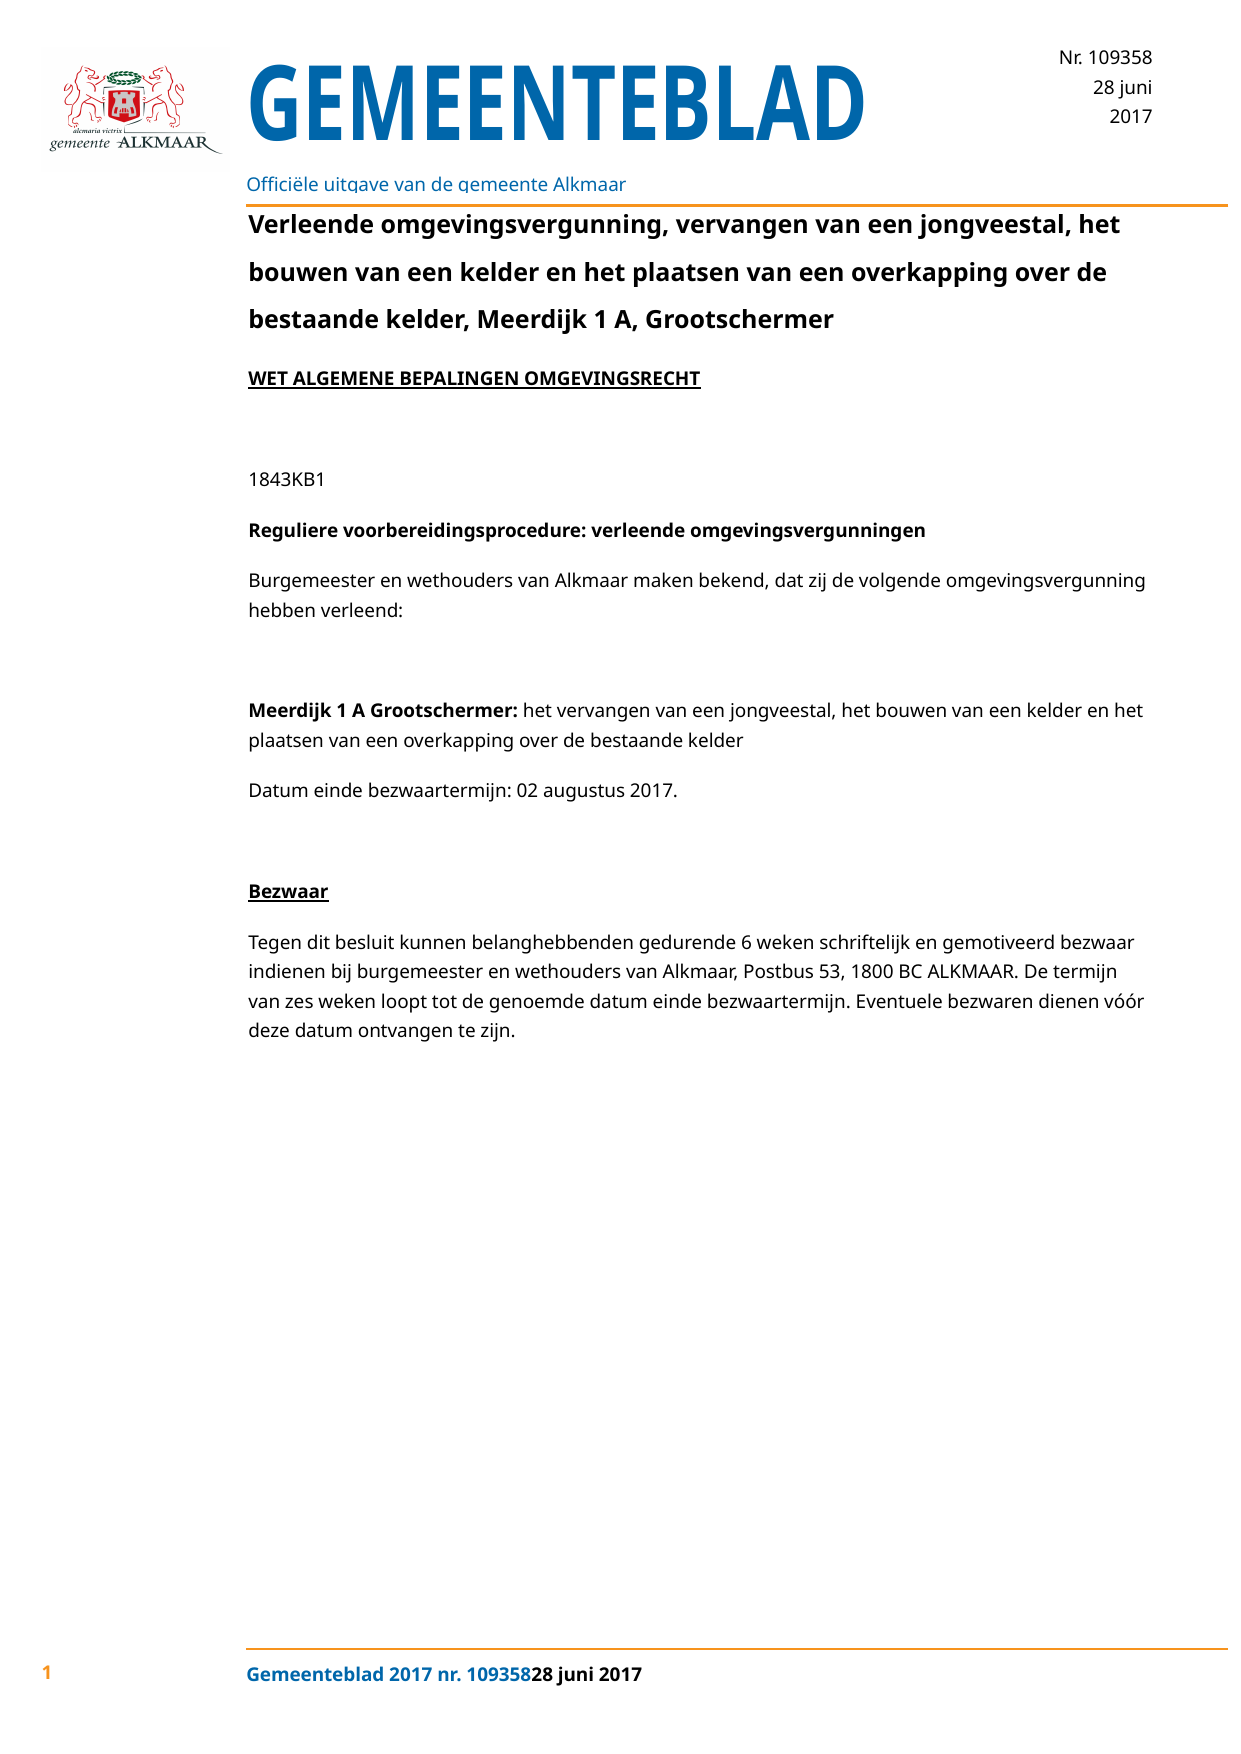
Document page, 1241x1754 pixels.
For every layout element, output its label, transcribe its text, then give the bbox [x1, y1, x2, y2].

text 1843KB1 [248, 466, 1152, 492]
text WET ALGEMENE BEPALINGEN OMGEVINGSRECHT [248, 366, 1152, 391]
text Datum einde bezwaartermijn: 02 augustus 2017. [248, 778, 1152, 803]
text Reguliere voorbereidingsprocedure: verleende omgevingsvergunningen [248, 517, 1152, 542]
text Meerdijk 1 A Grootschermer: het vervangen van een jongveestal, het bouwen van een kelder en het plaatsen van een overkapping over de bestaande kelder [248, 698, 1152, 753]
picture [41, 47, 231, 172]
text Verleende omgevingsvergunning, vervangen van een jongveestal, het bouwen van een kelder en het plaatsen van een overkapping over de bestaande kelder, Meerdijk 1 A, Grootschermer [248, 207, 1152, 336]
text Tegen dit besluit kunnen belanghebbenden gedurende 6 weken schriftelijk en gemotiveerd bezwaar indienen bij burgemeester en wethouders van Alkmaar, Postbus 53, 1800 BC ALKMAAR. De termijn van zes weken loopt tot de genoemde datum einde bezwaartermijn. Eventuele bezwaren dienen vóór deze datum ontvangen te zijn. [248, 929, 1152, 1043]
text Burgemeester en wethouders van Alkmaar maken bekend, dat zij de volgende omgevingsvergunning hebben verleend: [248, 567, 1152, 622]
text Bezwaar [248, 878, 1152, 904]
